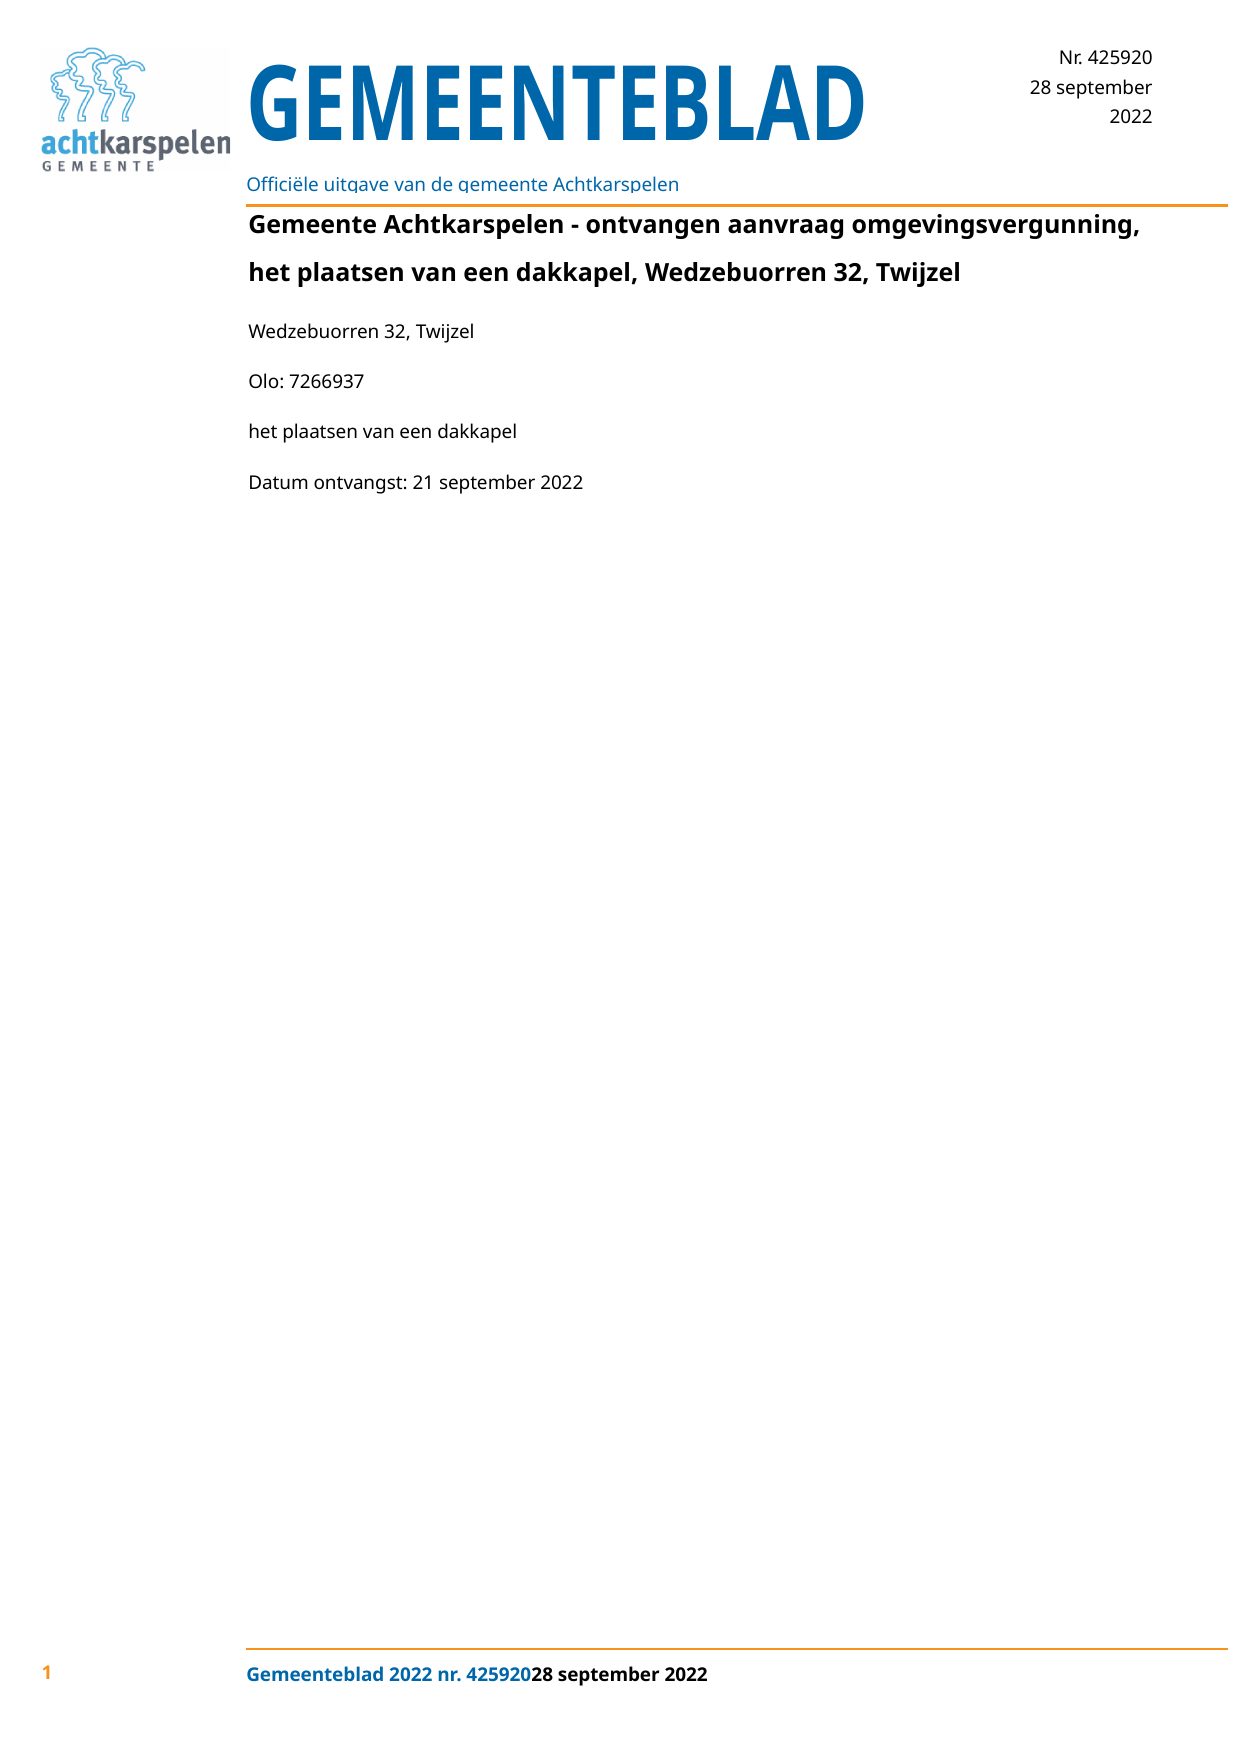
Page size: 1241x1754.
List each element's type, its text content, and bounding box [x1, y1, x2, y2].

picture [41, 47, 231, 172]
text Datum ontvangst: 21 september 2022 [248, 469, 1152, 495]
text Olo: 7266937 [248, 368, 1152, 394]
text het plaatsen van een dakkapel [248, 419, 1152, 444]
text Gemeente Achtkarspelen - ontvangen aanvraag omgevingsvergunning, het plaatsen van een dakkapel, Wedzebuorren 32, Twijzel [248, 207, 1152, 288]
text Wedzebuorren 32, Twijzel [248, 318, 1152, 344]
